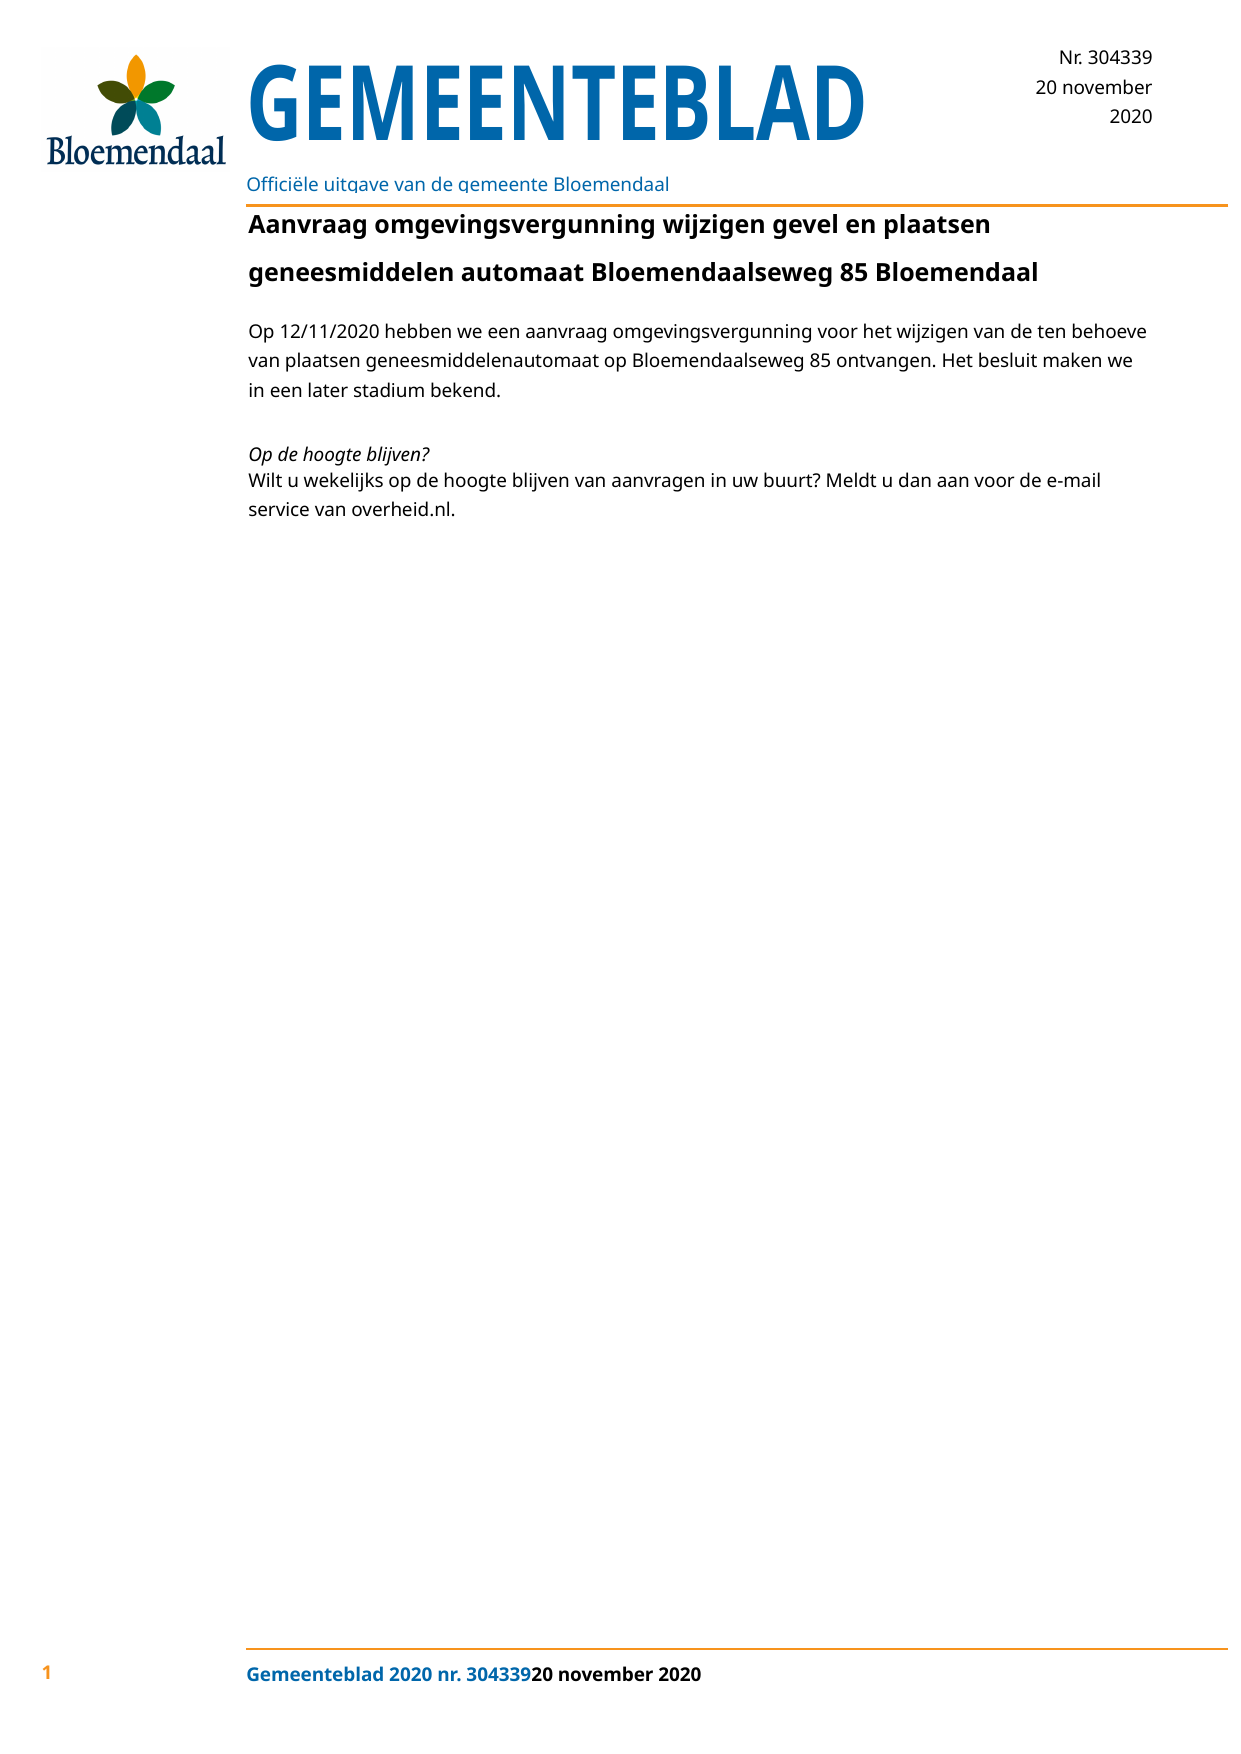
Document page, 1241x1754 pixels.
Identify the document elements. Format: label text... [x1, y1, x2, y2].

text Op 12/11/2020 hebben we een aanvraag omgevingsvergunning voor het wijzigen van de ten behoeve van plaatsen geneesmiddelenautomaat op Bloemendaalseweg 85 ontvangen. Het besluit maken we in een later stadium bekend. [248, 318, 1152, 403]
text Aanvraag omgevingsvergunning wijzigen gevel en plaatsen geneesmiddelen automaat Bloemendaalseweg 85 Bloemendaal [248, 207, 1152, 288]
picture [41, 47, 231, 172]
text Op de hoogte blijven? [248, 441, 1152, 467]
text Wilt u wekelijks op de hoogte blijven van aanvragen in uw buurt? Meldt u dan aan voor de e-mail service van overheid.nl. [248, 467, 1152, 522]
